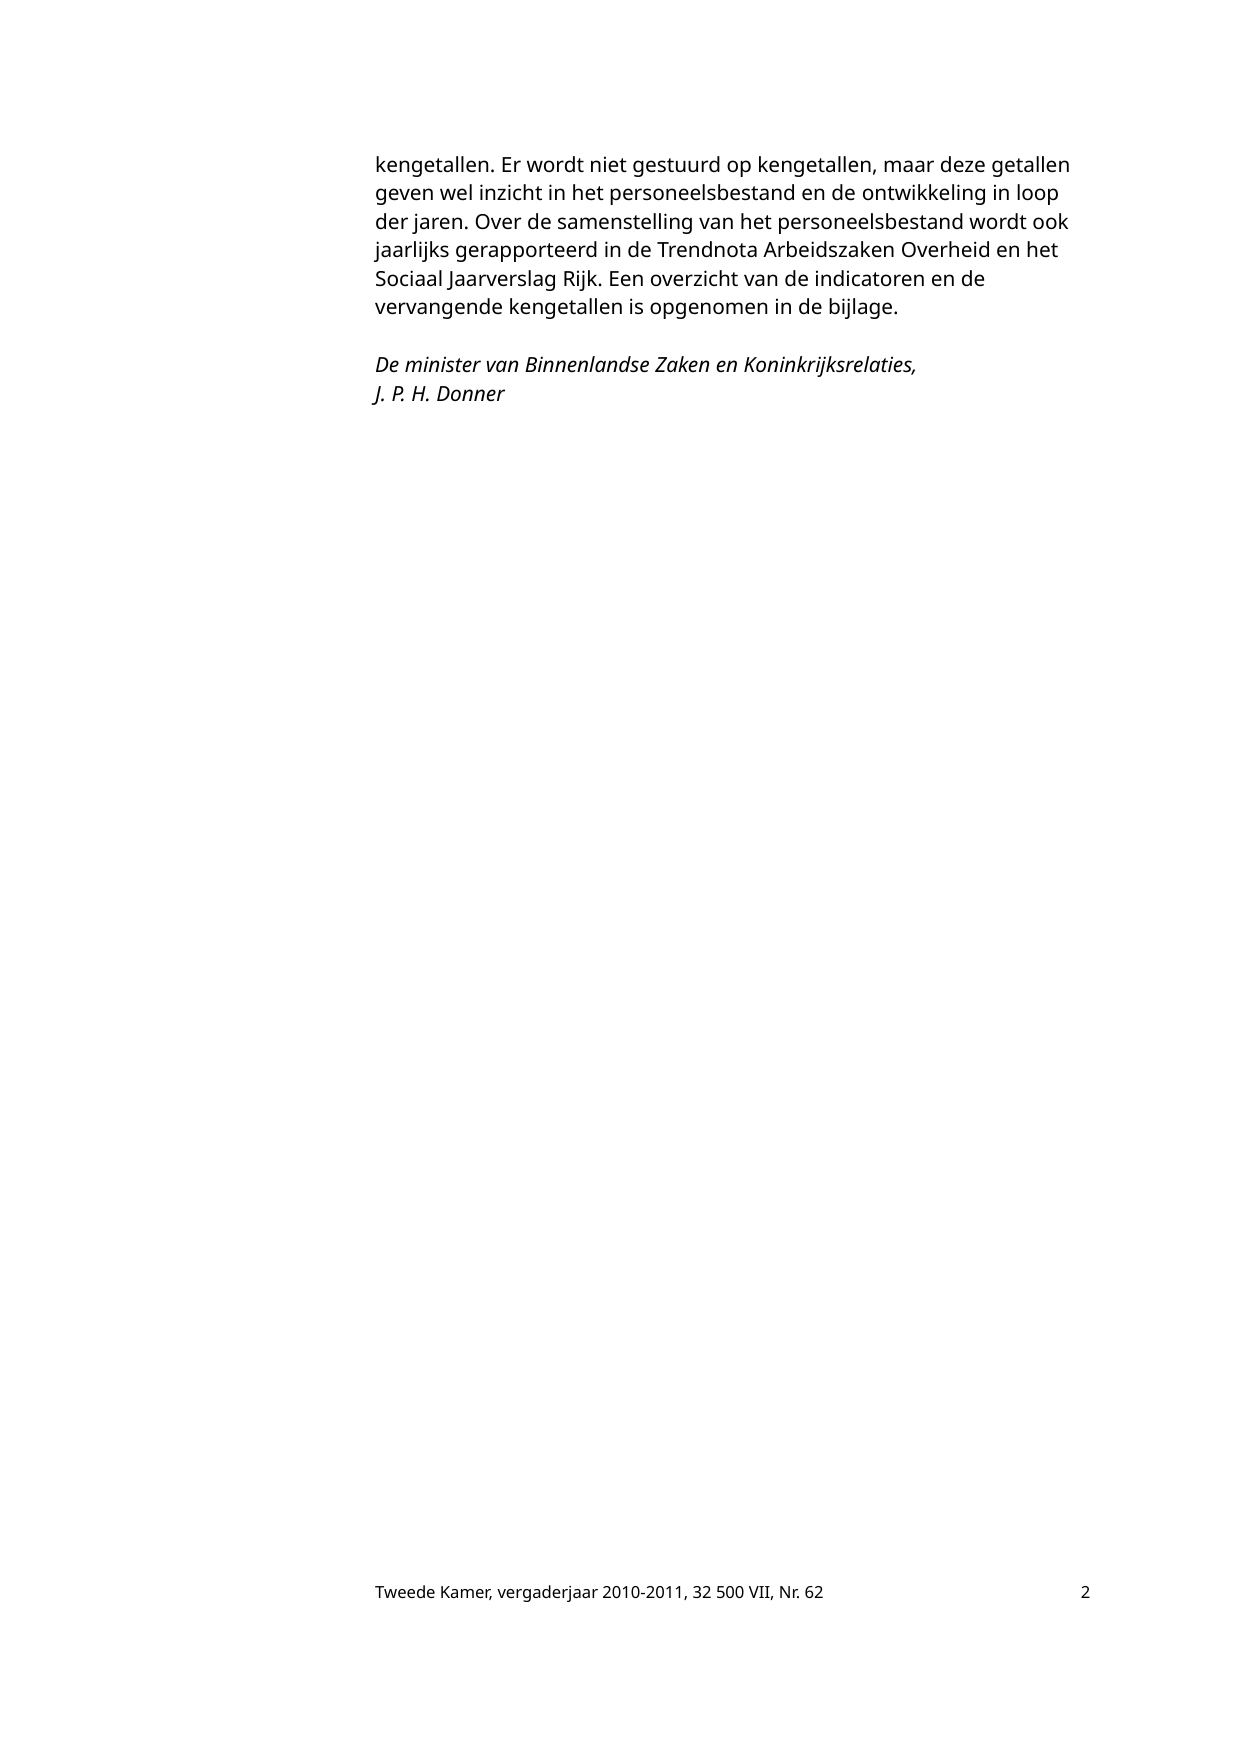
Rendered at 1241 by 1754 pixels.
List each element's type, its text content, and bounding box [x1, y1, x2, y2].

text J. P. H. Donner [375, 379, 1090, 407]
text De minister van Binnenlandse Zaken en Koninkrijksrelaties, [375, 351, 1090, 379]
text kengetallen. Er wordt niet gestuurd op kengetallen, maar deze getallen geven wel inzicht in het personeelsbestand en de ontwikkeling in loop der jaren. Over de samenstelling van het personeelsbestand wordt ook jaarlijks gerapporteerd in de Trendnota Arbeidszaken Overheid en het Sociaal Jaarverslag Rijk. Een overzicht van de indicatoren en de vervangende kengetallen is opgenomen in de bijlage. [375, 150, 1090, 321]
